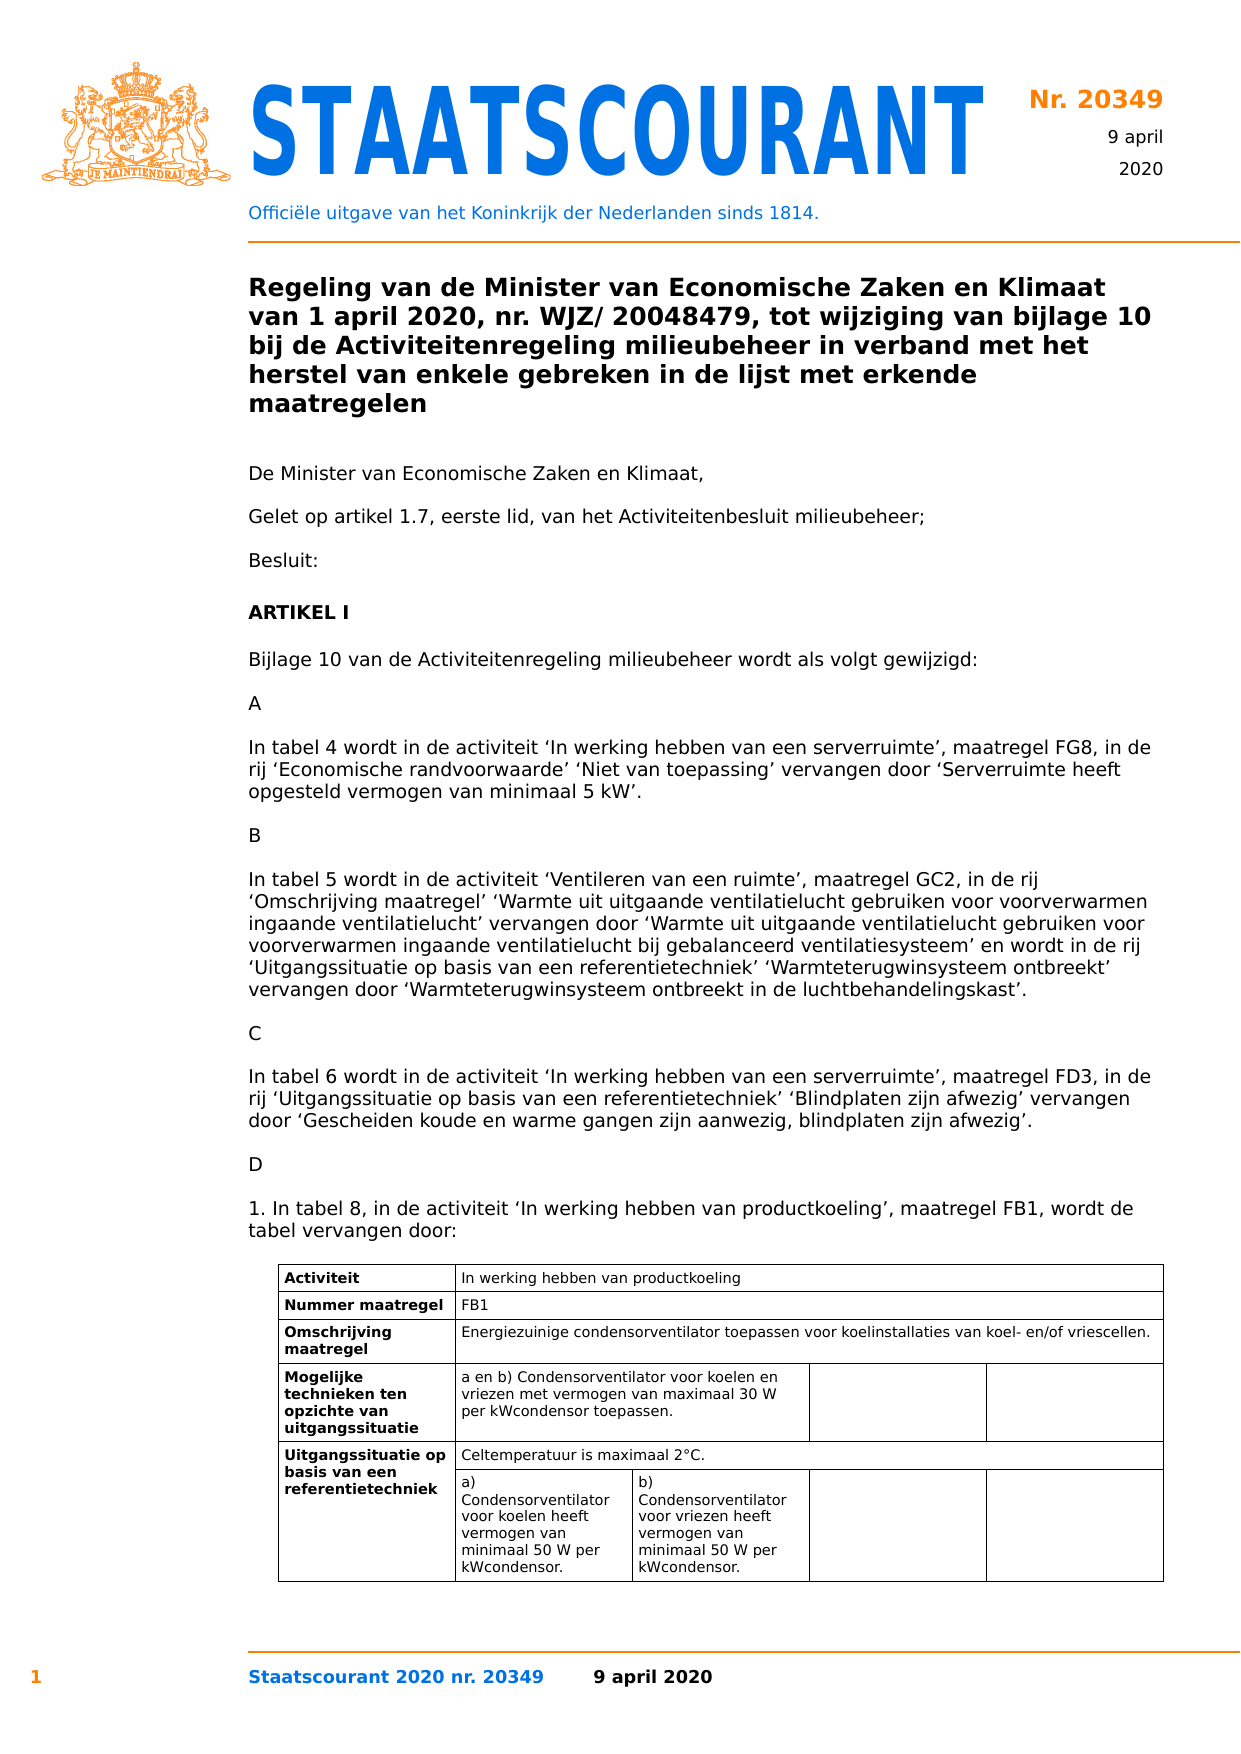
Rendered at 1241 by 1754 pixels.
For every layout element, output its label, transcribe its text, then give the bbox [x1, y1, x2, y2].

text In tabel 6 wordt in de activiteit ‘In werking hebben van een serverruimte’, maatregel FD3, in de rij ‘Uitgangssituatie op basis van een referentietechniek’ ‘Blindplaten zijn afwezig’ vervangen door ‘Gescheiden koude en warme gangen zijn aanwezig, blindplaten zijn afwezig’. [248, 1066, 1163, 1132]
subtitle Regeling van de Minister van Economische Zaken en Klimaat van 1 april 2020, nr. WJZ/ 20048479, tot wijziging van bijlage 10 bij de Activiteitenregeling milieubeheer in verband met het herstel van enkele gebreken in de lijst met erkende maatregelen [248, 273, 1163, 419]
text Besluit: [248, 550, 1163, 572]
table_cell a) Condensorventilator voor koelen heeft vermogen van minimaal 50 W per kWcondensor. [456, 1470, 632, 1581]
table_cell b) Condensorventilator voor vriezen heeft vermogen van minimaal 50 W per kWcondensor. [633, 1470, 809, 1581]
table_header [25, 62, 248, 241]
table_cell FB1 [456, 1292, 1163, 1318]
text 1. In tabel 8, in de activiteit ‘In werking hebben van productkoeling’, maatregel FB1, wordt de tabel vervangen door: [248, 1198, 1163, 1242]
table_cell 9 april [998, 121, 1240, 153]
subtitle ARTIKEL I [248, 602, 1163, 624]
table_cell Energiezuinige condensorventilator toepassen voor koelinstallaties van koel- en/of vriescellen. [456, 1320, 1163, 1363]
table_cell [810, 1364, 986, 1441]
table_header Activiteit [279, 1265, 455, 1291]
table_cell Nummer maatregel [279, 1292, 455, 1318]
table_header STAATSCOURANT [248, 62, 998, 203]
table_cell Omschrijving maatregel [279, 1320, 455, 1363]
picture [41, 62, 231, 186]
table_header Nr. 20349 [998, 62, 1240, 121]
table_cell [810, 1470, 986, 1581]
text A [248, 693, 1163, 715]
table_cell Officiële uitgave van het Koninkrijk der Nederlanden sinds 1814. [248, 203, 1240, 241]
text In tabel 4 wordt in de activiteit ‘In werking hebben van een serverruimte’, maatregel FG8, in de rij ‘Economische randvoorwaarde’ ‘Niet van toepassing’ vervangen door ‘Serverruimte heeft opgesteld vermogen van minimaal 5 kW’. [248, 737, 1163, 803]
table_cell Uitgangssituatie op basis van een referentietechniek [279, 1442, 455, 1581]
text C [248, 1022, 1163, 1044]
table_cell 2020 [998, 153, 1240, 203]
table_cell a en b) Condensorventilator voor koelen en vriezen met vermogen van maximaal 30 W per kWcondensor toepassen. [456, 1364, 809, 1441]
table_cell Mogelijke technieken ten opzichte van uitgangssituatie [279, 1364, 455, 1441]
text In tabel 5 wordt in de activiteit ‘Ventileren van een ruimte’, maatregel GC2, in de rij ‘Omschrijving maatregel’ ‘Warmte uit uitgaande ventilatielucht gebruiken voor voorverwarmen ingaande ventilatielucht’ vervangen door ‘Warmte uit uitgaande ventilatielucht gebruiken voor voorverwarmen ingaande ventilatielucht bij gebalanceerd ventilatiesysteem’ en wordt in de rij ‘Uitgangssituatie op basis van een referentietechniek’ ‘Warmteterugwinsysteem ontbreekt’ vervangen door ‘Warmteterugwinsysteem ontbreekt in de luchtbehandelingskast’. [248, 869, 1163, 1001]
table_header In werking hebben van productkoeling [456, 1265, 1163, 1291]
table_cell [987, 1470, 1163, 1581]
text B [248, 825, 1163, 847]
table_cell [987, 1364, 1163, 1441]
text D [248, 1154, 1163, 1176]
text Bijlage 10 van de Activiteitenregeling milieubeheer wordt als volgt gewijzigd: [248, 649, 1163, 671]
text De Minister van Economische Zaken en Klimaat, [248, 463, 1163, 484]
table_cell Celtemperatuur is maximaal 2°C. [456, 1442, 1163, 1469]
text Gelet op artikel 1.7, eerste lid, van het Activiteitenbesluit milieubeheer; [248, 506, 1163, 528]
